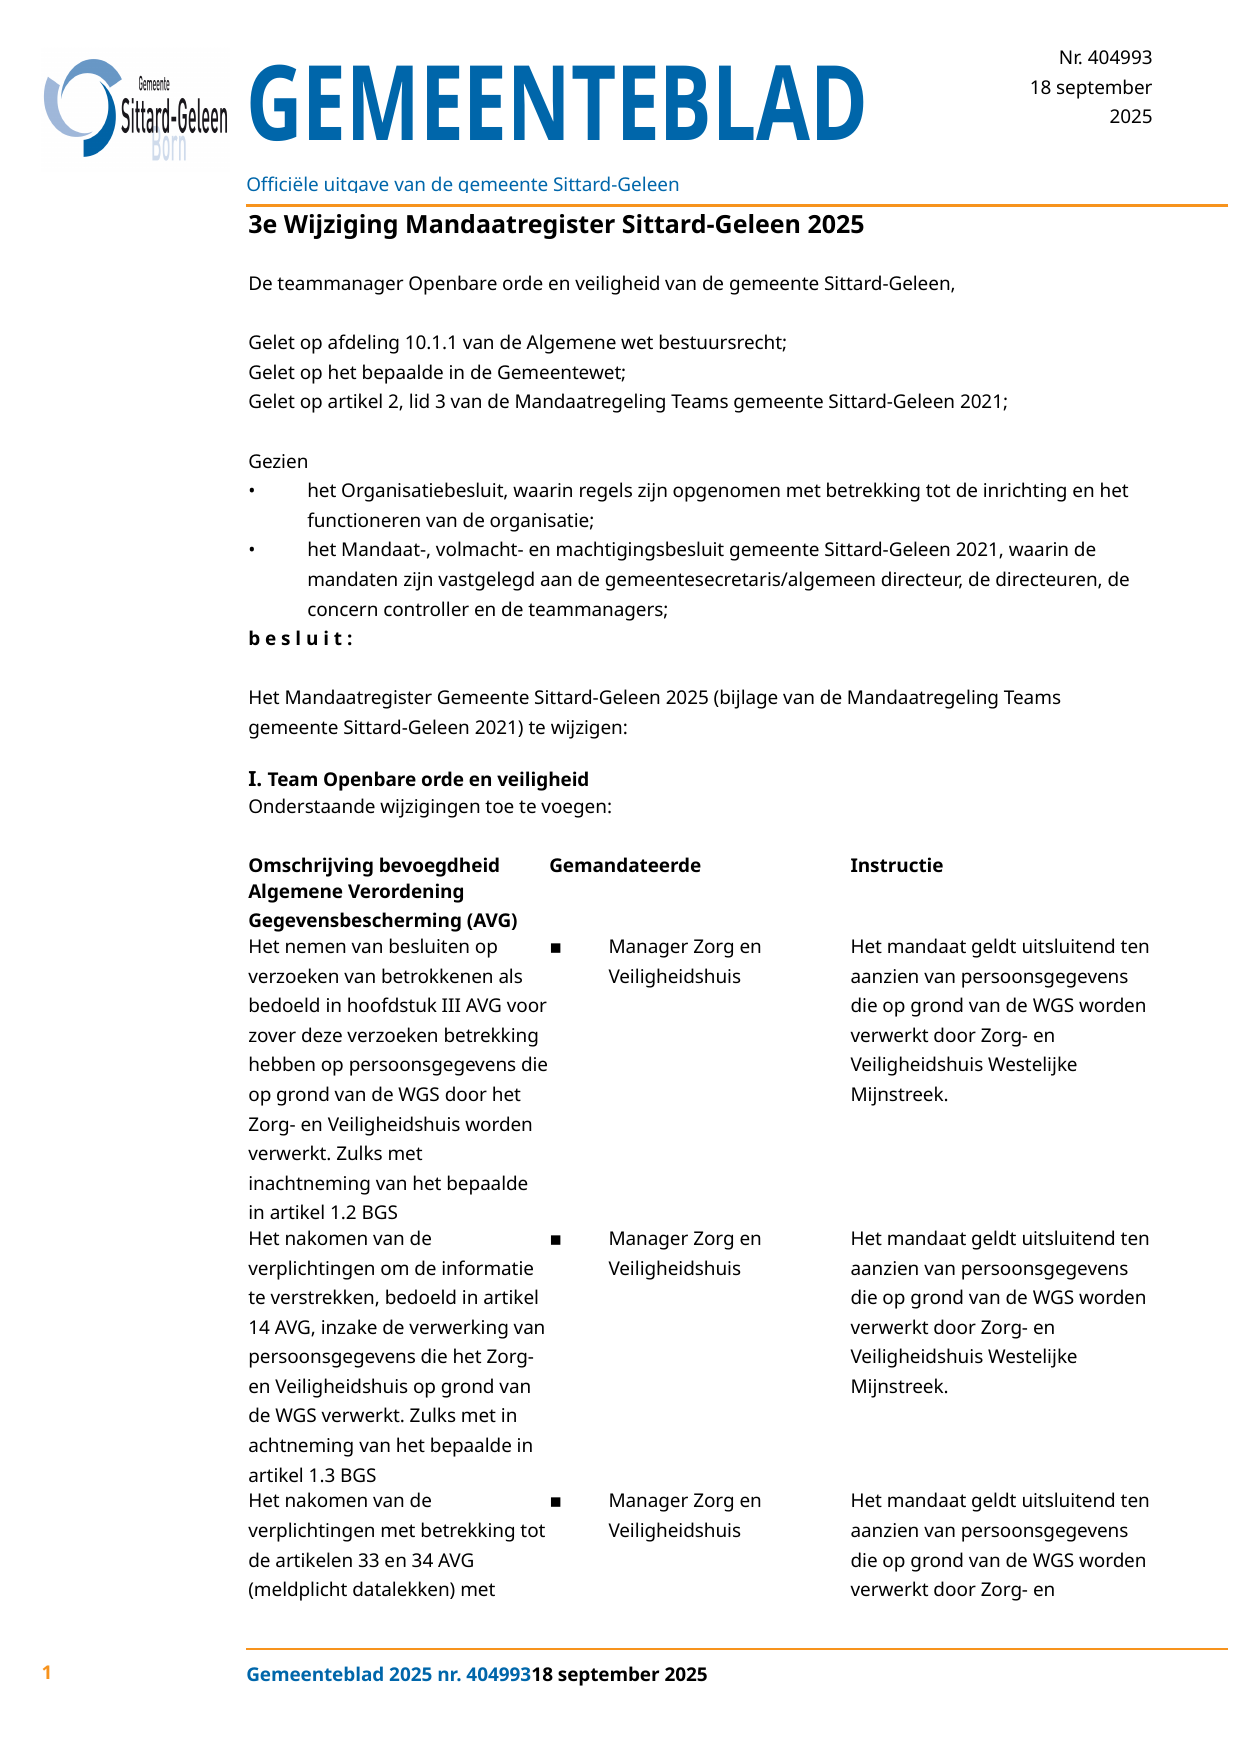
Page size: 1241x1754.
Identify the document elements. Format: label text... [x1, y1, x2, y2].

list het Mandaat-, volmacht- en machtigingsbesluit gemeente Sittard-Geleen 2021, waarin de mandaten zijn vastgelegd aan de gemeentesecretaris/algemeen directeur, de directeuren, de concern controller en de teammanagers; [248, 537, 1152, 621]
text De teammanager Openbare orde en veiligheid van de gemeente Sittard-Geleen, [248, 270, 1152, 296]
picture [41, 47, 231, 172]
table_cell Het nakomen van de verplichtingen met betrekking tot de artikelen 33 en 34 AVG (meldplicht datalekken) met [248, 1488, 549, 1602]
text I. Team Openbare orde en veiligheid [248, 764, 1152, 793]
table_cell Het mandaat geldt uitsluitend ten aanzien van persoonsgegevens die op grond van de WGS worden verwerkt door Zorg- en Veiligheidshuis Westelijke Mijnstreek. [850, 1225, 1152, 1488]
table_cell Algemene Verordening Gegevensbescherming (AVG) [248, 878, 549, 933]
text Onderstaande wijzigingen toe te voegen: [248, 793, 1152, 819]
table_cell [850, 878, 1152, 933]
table_cell Het nakomen van de verplichtingen om de informatie te verstrekken, bedoeld in artikel 14 AVG, inzake de verwerking van persoonsgegevens die het Zorg- en Veiligheidshuis op grond van de WGS verwerkt. Zulks met in achtneming van het bepaalde in artikel 1.3 BGS [248, 1225, 549, 1488]
text b e s l u i t : [248, 625, 1152, 651]
table_cell Manager Zorg en Veiligheidshuis [549, 1225, 850, 1488]
text 3e Wijziging Mandaatregister Sittard-Geleen 2025 [248, 207, 1152, 241]
table_cell Het mandaat geldt uitsluitend ten aanzien van persoonsgegevens die op grond van de WGS worden verwerkt door Zorg- en [850, 1488, 1152, 1602]
text Gelet op artikel 2, lid 3 van de Mandaatregeling Teams gemeente Sittard-Geleen 2021; [248, 389, 1152, 414]
text Het Mandaatregister Gemeente Sittard-Geleen 2025 (bijlage van de Mandaatregeling Teams gemeente Sittard-Geleen 2021) te wijzigen: [248, 684, 1152, 740]
text Gezien [248, 448, 1152, 473]
table_header Instructie [850, 852, 1152, 878]
text Gelet op het bepaalde in de Gemeentewet; [248, 359, 1152, 385]
table_cell Manager Zorg en Veiligheidshuis [549, 1488, 850, 1602]
table_header Gemandateerde [549, 852, 850, 878]
list het Organisatiebesluit, waarin regels zijn opgenomen met betrekking tot de inrichting en het functioneren van de organisatie; [248, 477, 1152, 533]
table_cell Het mandaat geldt uitsluitend ten aanzien van persoonsgegevens die op grond van de WGS worden verwerkt door Zorg- en Veiligheidshuis Westelijke Mijnstreek. [850, 933, 1152, 1225]
text Gelet op afdeling 10.1.1 van de Algemene wet bestuursrecht; [248, 329, 1152, 355]
table_cell [549, 878, 850, 933]
table_cell Het nemen van besluiten op verzoeken van betrokkenen als bedoeld in hoofdstuk III AVG voor zover deze verzoeken betrekking hebben op persoonsgegevens die op grond van de WGS door het Zorg- en Veiligheidshuis worden verwerkt. Zulks met inachtneming van het bepaalde in artikel 1.2 BGS [248, 933, 549, 1225]
table_cell Manager Zorg en Veiligheidshuis [549, 933, 850, 1225]
table_header Omschrijving bevoegdheid [248, 852, 549, 878]
